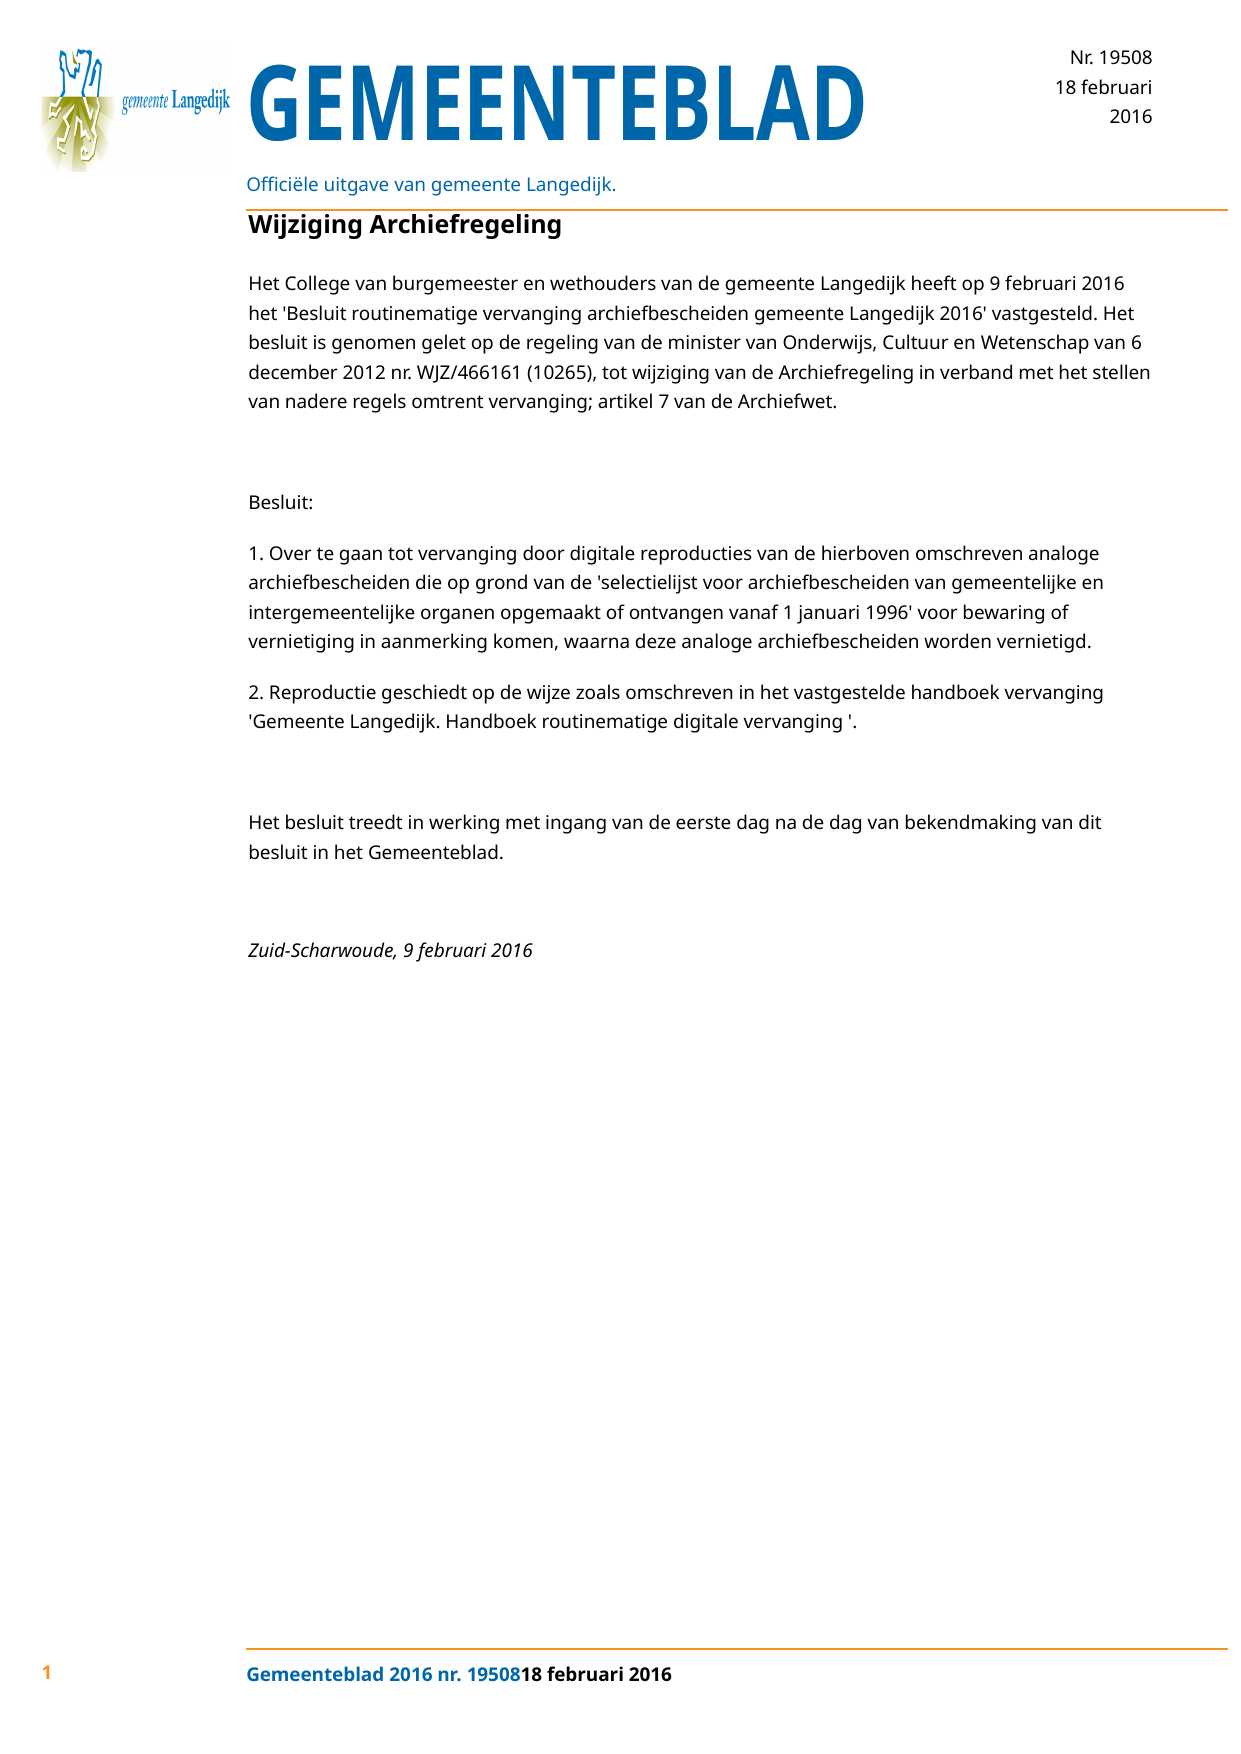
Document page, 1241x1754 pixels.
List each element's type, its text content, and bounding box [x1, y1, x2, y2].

text 1. Over te gaan tot vervanging door digitale reproducties van de hierboven omschreven analoge archiefbescheiden die op grond van de 'selectielijst voor archiefbescheiden van gemeentelijke en intergemeentelijke organen opgemaakt of ontvangen vanaf 1 januari 1996' voor bewaring of vernietiging in aanmerking komen, waarna deze analoge archiefbescheiden worden vernietigd. [248, 540, 1152, 654]
text Wijziging Archiefregeling [248, 211, 1152, 241]
text 2. Reproductie geschiedt op de wijze zoals omschreven in het vastgestelde handboek vervanging 'Gemeente Langedijk. Handboek routinematige digitale vervanging '. [248, 679, 1152, 734]
text Zuid-Scharwoude, 9 februari 2016 [248, 937, 1152, 963]
text Besluit: [248, 489, 1152, 515]
picture [41, 47, 231, 172]
text Het College van burgemeester en wethouders van de gemeente Langedijk heeft op 9 februari 2016 het 'Besluit routinematige vervanging archiefbescheiden gemeente Langedijk 2016' vastgesteld. Het besluit is genomen gelet op de regeling van de minister van Onderwijs, Cultuur en Wetenschap van 6 december 2012 nr. WJZ/466161 (10265), tot wijziging van de Archiefregeling in verband met het stellen van nadere regels omtrent vervanging; artikel 7 van de Archiefwet. [248, 270, 1152, 414]
text Het besluit treedt in werking met ingang van de eerste dag na de dag van bekendmaking van dit besluit in het Gemeenteblad. [248, 809, 1152, 865]
